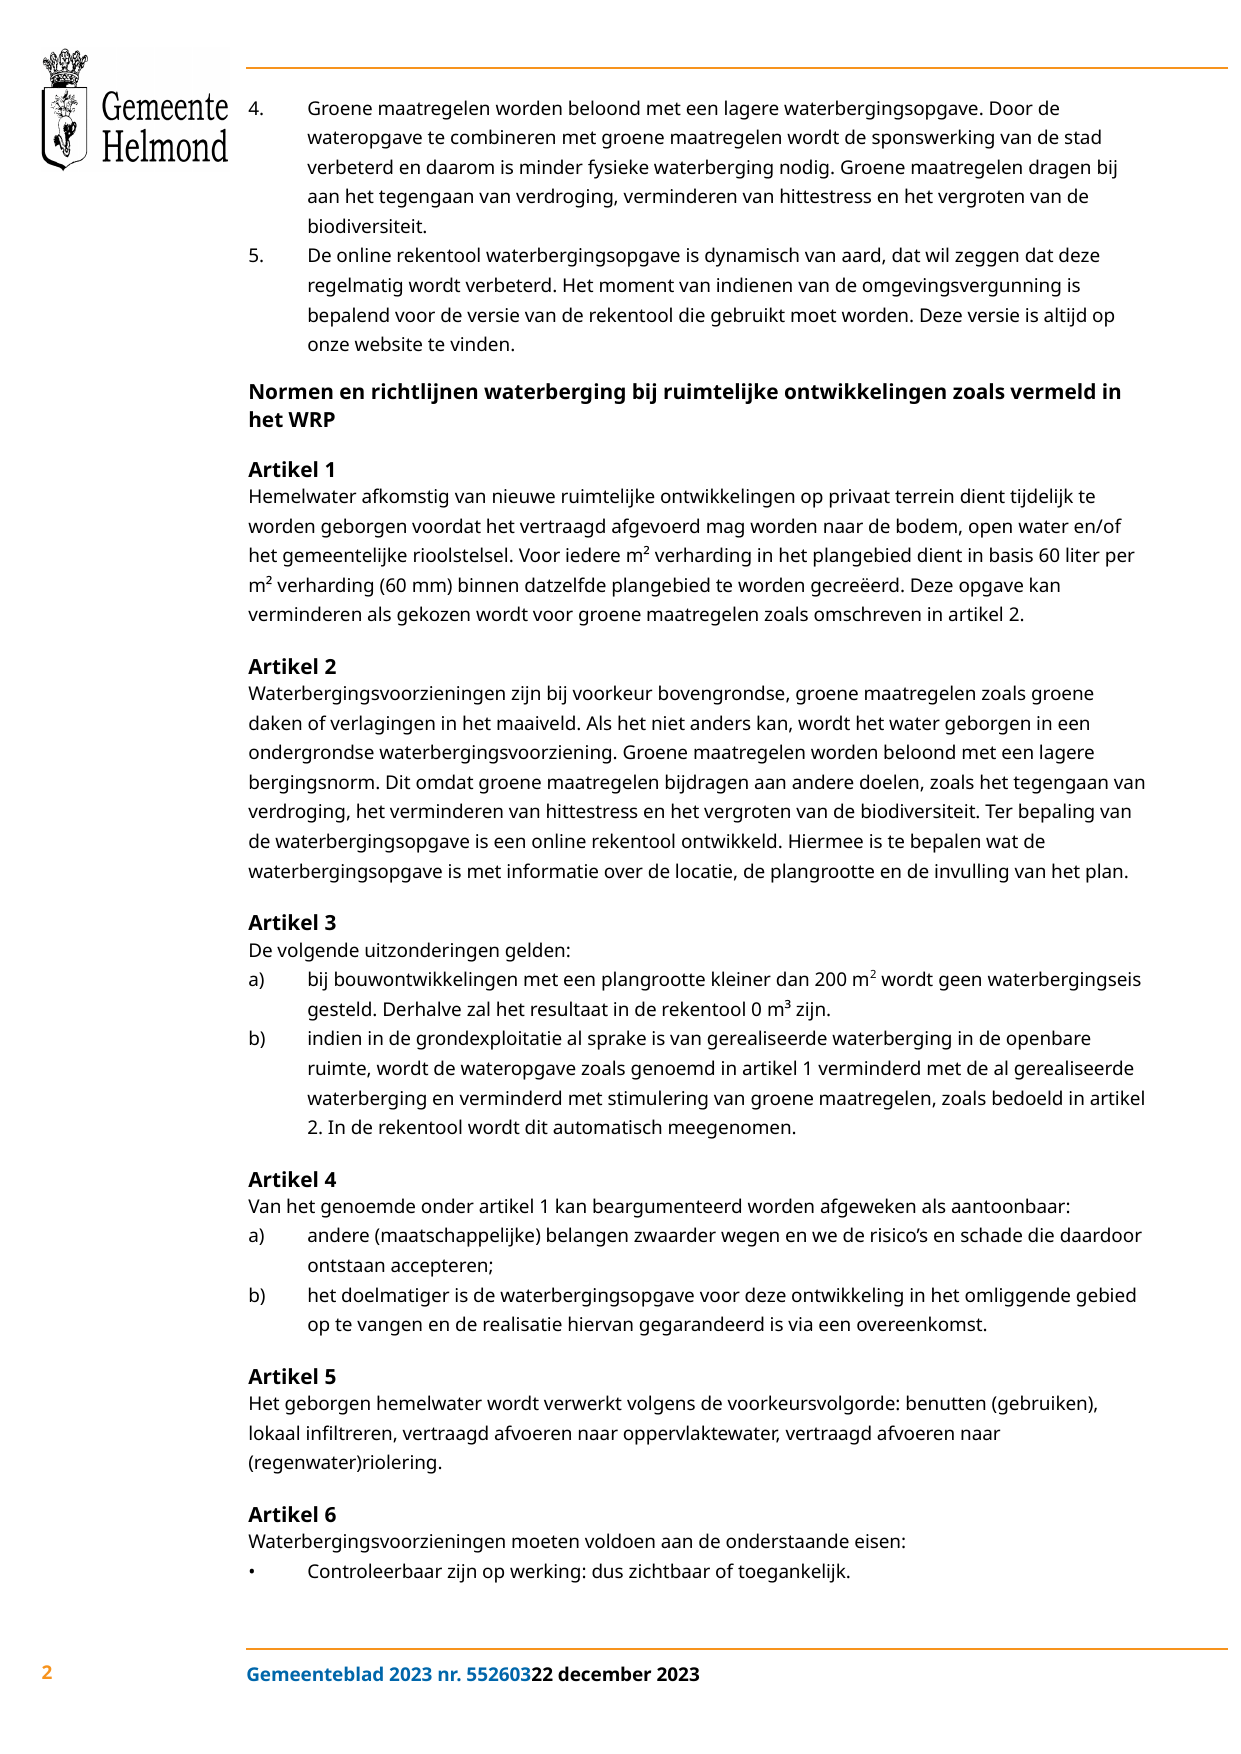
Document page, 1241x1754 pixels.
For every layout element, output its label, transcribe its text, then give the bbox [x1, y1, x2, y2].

text Artikel 1 [248, 455, 1152, 483]
text Het geborgen hemelwater wordt verwerkt volgens de voorkeursvolgorde: benutten (gebruiken), lokaal infiltreren, vertraagd afvoeren naar oppervlaktewater, vertraagd afvoeren naar (regenwater)riolering. [248, 1390, 1152, 1475]
list indien in de grondexploitatie al sprake is van gerealiseerde waterberging in de openbare ruimte, wordt de wateropgave zoals genoemd in artikel 1 verminderd met de al gerealiseerde waterberging en verminderd met stimulering van groene maatregelen, zoals bedoeld in artikel 2. In de rekentool wordt dit automatisch meegenomen. [248, 1026, 1152, 1140]
list Groene maatregelen worden beloond met een lagere waterbergingsopgave. Door de wateropgave te combineren met groene maatregelen wordt de sponswerking van de stad verbeterd en daarom is minder fysieke waterberging nodig. Groene maatregelen dragen bij aan het tegengaan van verdroging, verminderen van hittestress en het vergroten van de biodiversiteit. [248, 95, 1152, 239]
list Controleerbaar zijn op werking: dus zichtbaar of toegankelijk. [248, 1558, 1152, 1584]
list het doelmatiger is de waterbergingsopgave voor deze ontwikkeling in het omliggende gebied op te vangen en de realisatie hiervan gegarandeerd is via een overeenkomst. [248, 1282, 1152, 1337]
text Hemelwater afkomstig van nieuwe ruimtelijke ontwikkelingen op privaat terrein dient tijdelijk te worden geborgen voordat het vertraagd afgevoerd mag worden naar de bodem, open water en/of het gemeentelijke rioolstelsel. Voor iedere m² verharding in het plangebied dient in basis 60 liter per m² verharding (60 mm) binnen datzelfde plangebied te worden gecreëerd. Deze opgave kan verminderen als gekozen wordt voor groene maatregelen zoals omschreven in artikel 2. [248, 483, 1152, 627]
text Normen en richtlijnen waterberging bij ruimtelijke ontwikkelingen zoals vermeld in het WRP [248, 377, 1152, 434]
text De volgende uitzonderingen gelden: [248, 937, 1152, 962]
list De online rekentool waterbergingsopgave is dynamisch van aard, dat wil zeggen dat deze regelmatig wordt verbeterd. Het moment van indienen van de omgevingsvergunning is bepalend voor de versie van de rekentool die gebruikt moet worden. Deze versie is altijd op onze website te vinden. [248, 243, 1152, 357]
text Waterbergingsvoorzieningen moeten voldoen aan de onderstaande eisen: [248, 1528, 1152, 1554]
text Artikel 4 [248, 1165, 1152, 1193]
picture [41, 47, 231, 172]
list andere (maatschappelijke) belangen zwaarder wegen en we de risico’s en schade die daardoor ontstaan accepteren; [248, 1223, 1152, 1278]
text Artikel 5 [248, 1362, 1152, 1390]
text Waterbergingsvoorzieningen zijn bij voorkeur bovengrondse, groene maatregelen zoals groene daken of verlagingen in het maaiveld. Als het niet anders kan, wordt het water geborgen in een ondergrondse waterbergingsvoorziening. Groene maatregelen worden beloond met een lagere bergingsnorm. Dit omdat groene maatregelen bijdragen aan andere doelen, zoals het tegengaan van verdroging, het verminderen van hittestress en het vergroten van de biodiversiteit. Ter bepaling van de waterbergingsopgave is een online rekentool ontwikkeld. Hiermee is te bepalen wat de waterbergingsopgave is met informatie over de locatie, de plangrootte en de invulling van het plan. [248, 680, 1152, 884]
text Van het genoemde onder artikel 1 kan beargumenteerd worden afgeweken als aantoonbaar: [248, 1193, 1152, 1219]
list bij bouwontwikkelingen met een plangrootte kleiner dan 200 m2 wordt geen waterbergingseis gesteld. Derhalve zal het resultaat in de rekentool 0 m³ zijn. [248, 966, 1152, 1022]
text Artikel 3 [248, 908, 1152, 937]
text Artikel 2 [248, 652, 1152, 680]
text Artikel 6 [248, 1500, 1152, 1528]
